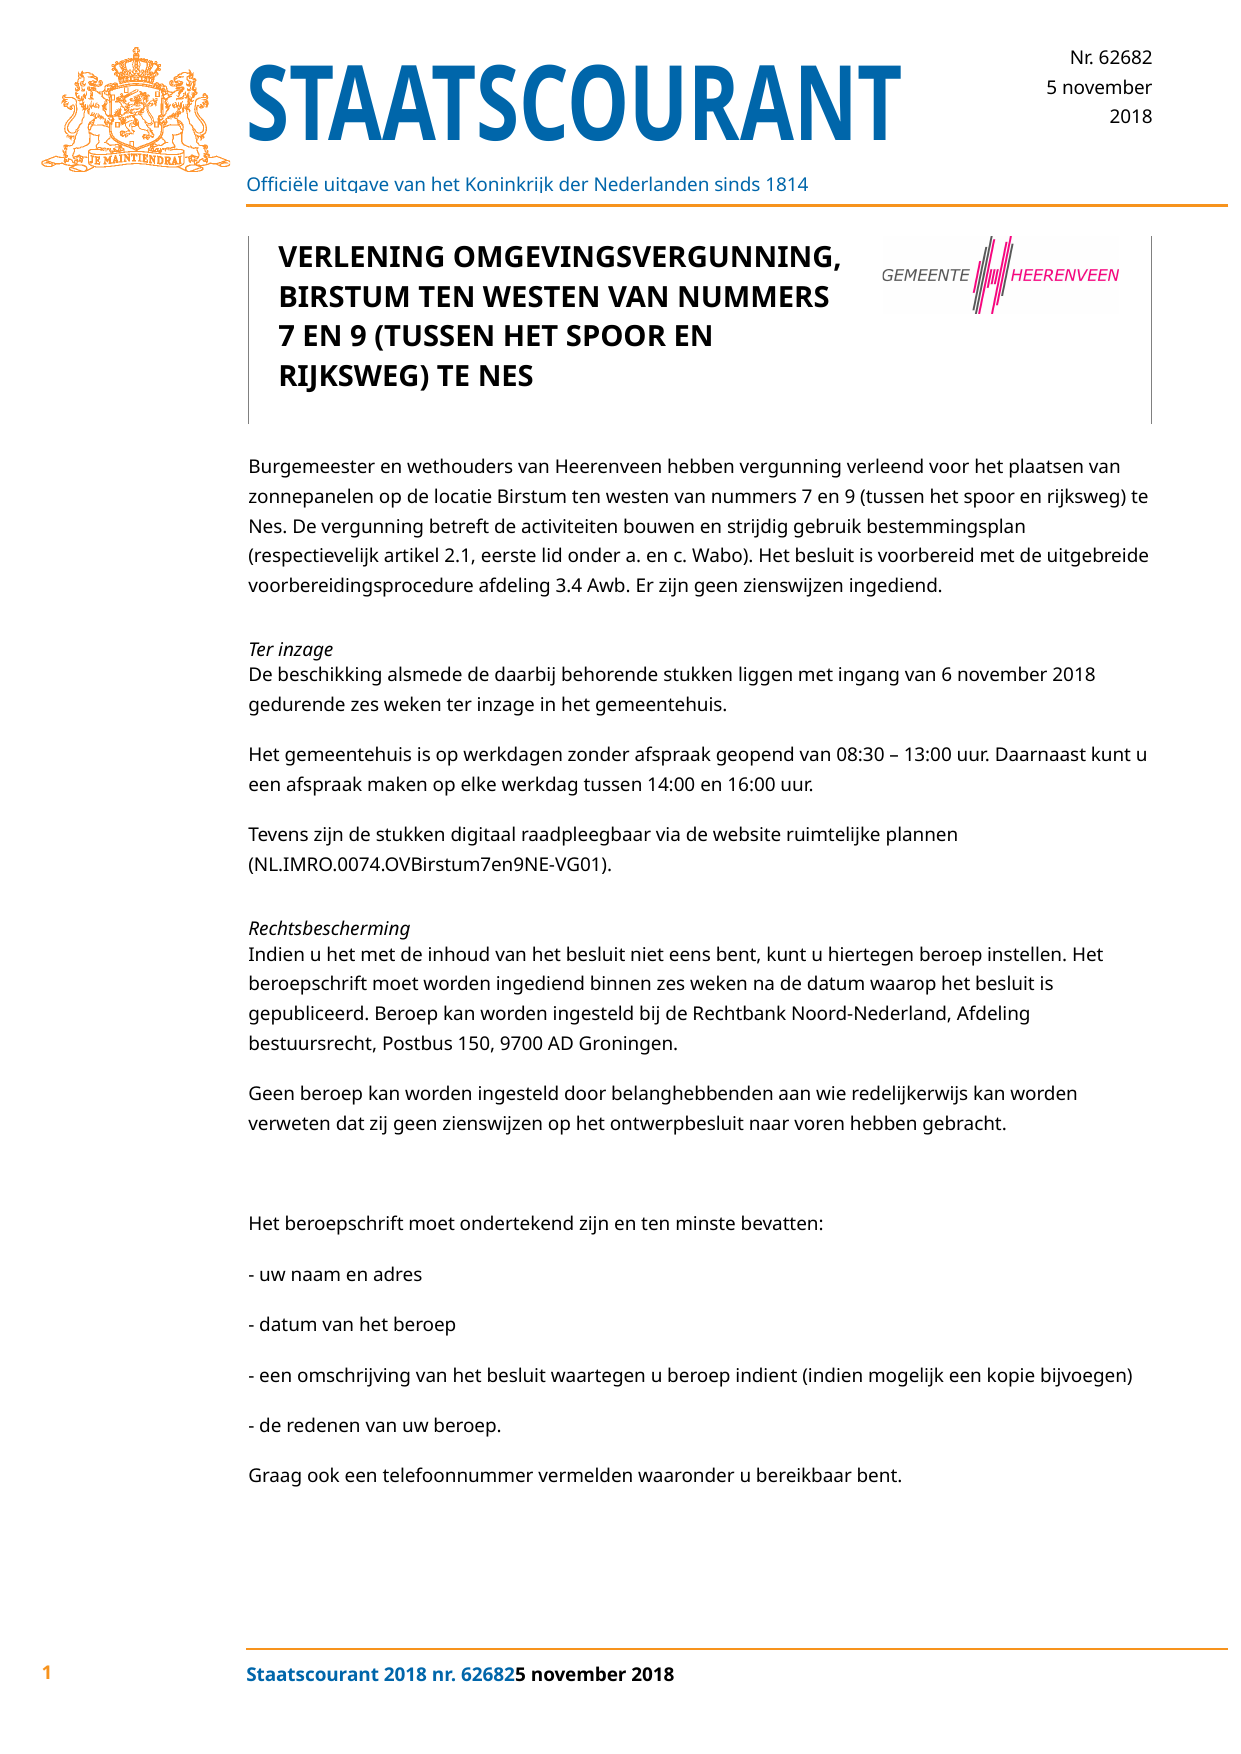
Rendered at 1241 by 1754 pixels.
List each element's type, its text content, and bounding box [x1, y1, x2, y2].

text Indien u het met de inhoud van het besluit niet eens bent, kunt u hiertegen beroep instellen. Het beroepschrift moet worden ingediend binnen zes weken na de datum waarop het besluit is gepubliceerd. Beroep kan worden ingesteld bij de Rechtbank Noord-Nederland, Afdeling bestuursrecht, Postbus 150, 9700 AD Groningen. [248, 941, 1152, 1055]
table_header VERLENING OMGEVINGSVERGUNNING, BIRSTUM TEN WESTEN VAN NUMMERS 7 EN 9 (TUSSEN HET SPOOR EN RIJKSWEG) TE NES [249, 236, 850, 424]
text - een omschrijving van het besluit waartegen u beroep indient (indien mogelijk een kopie bijvoegen) [248, 1362, 1152, 1387]
text - datum van het beroep [248, 1311, 1152, 1337]
text - de redenen van uw beroep. [248, 1412, 1152, 1438]
table_header [850, 236, 1151, 424]
text Geen beroep kan worden ingesteld door belanghebbenden aan wie redelijkerwijs kan worden verweten dat zij geen zienswijzen op het ontwerpbesluit naar voren hebben gebracht. [248, 1080, 1152, 1135]
text Graag ook een telefoonnummer vermelden waaronder u bereikbaar bent. [248, 1463, 1152, 1488]
picture [41, 47, 231, 172]
text De beschikking alsmede de daarbij behorende stukken liggen met ingang van 6 november 2018 gedurende zes weken ter inzage in het gemeentehuis. [248, 662, 1152, 717]
text Het beroepschrift moet ondertekend zijn en ten minste bevatten: [248, 1211, 1152, 1236]
text Ter inzage [248, 636, 1152, 662]
text Rechtsbescherming [248, 915, 1152, 941]
text Tevens zijn de stukken digitaal raadpleegbaar via de website ruimtelijke plannen (NL.IMRO.0074.OVBirstum7en9NE-VG01). [248, 822, 1152, 877]
text Burgemeester en wethouders van Heerenveen hebben vergunning verleend voor het plaatsen van zonnepanelen op de locatie Birstum ten westen van nummers 7 en 9 (tussen het spoor en rijksweg) te Nes. De vergunning betreft de activiteiten bouwen en strijdig gebruik bestemmingsplan (respectievelijk artikel 2.1, eerste lid onder a. en c. Wabo). Het besluit is voorbereid met de uitgebreide voorbereidingsprocedure afdeling 3.4 Awb. Er zijn geen zienswijzen ingediend. [248, 454, 1152, 598]
text Het gemeentehuis is op werkdagen zonder afspraak geopend van 08:30 – 13:00 uur. Daarnaast kunt u een afspraak maken op elke werkdag tussen 14:00 en 16:00 uur. [248, 742, 1152, 797]
picture [882, 236, 1119, 314]
text - uw naam en adres [248, 1261, 1152, 1287]
